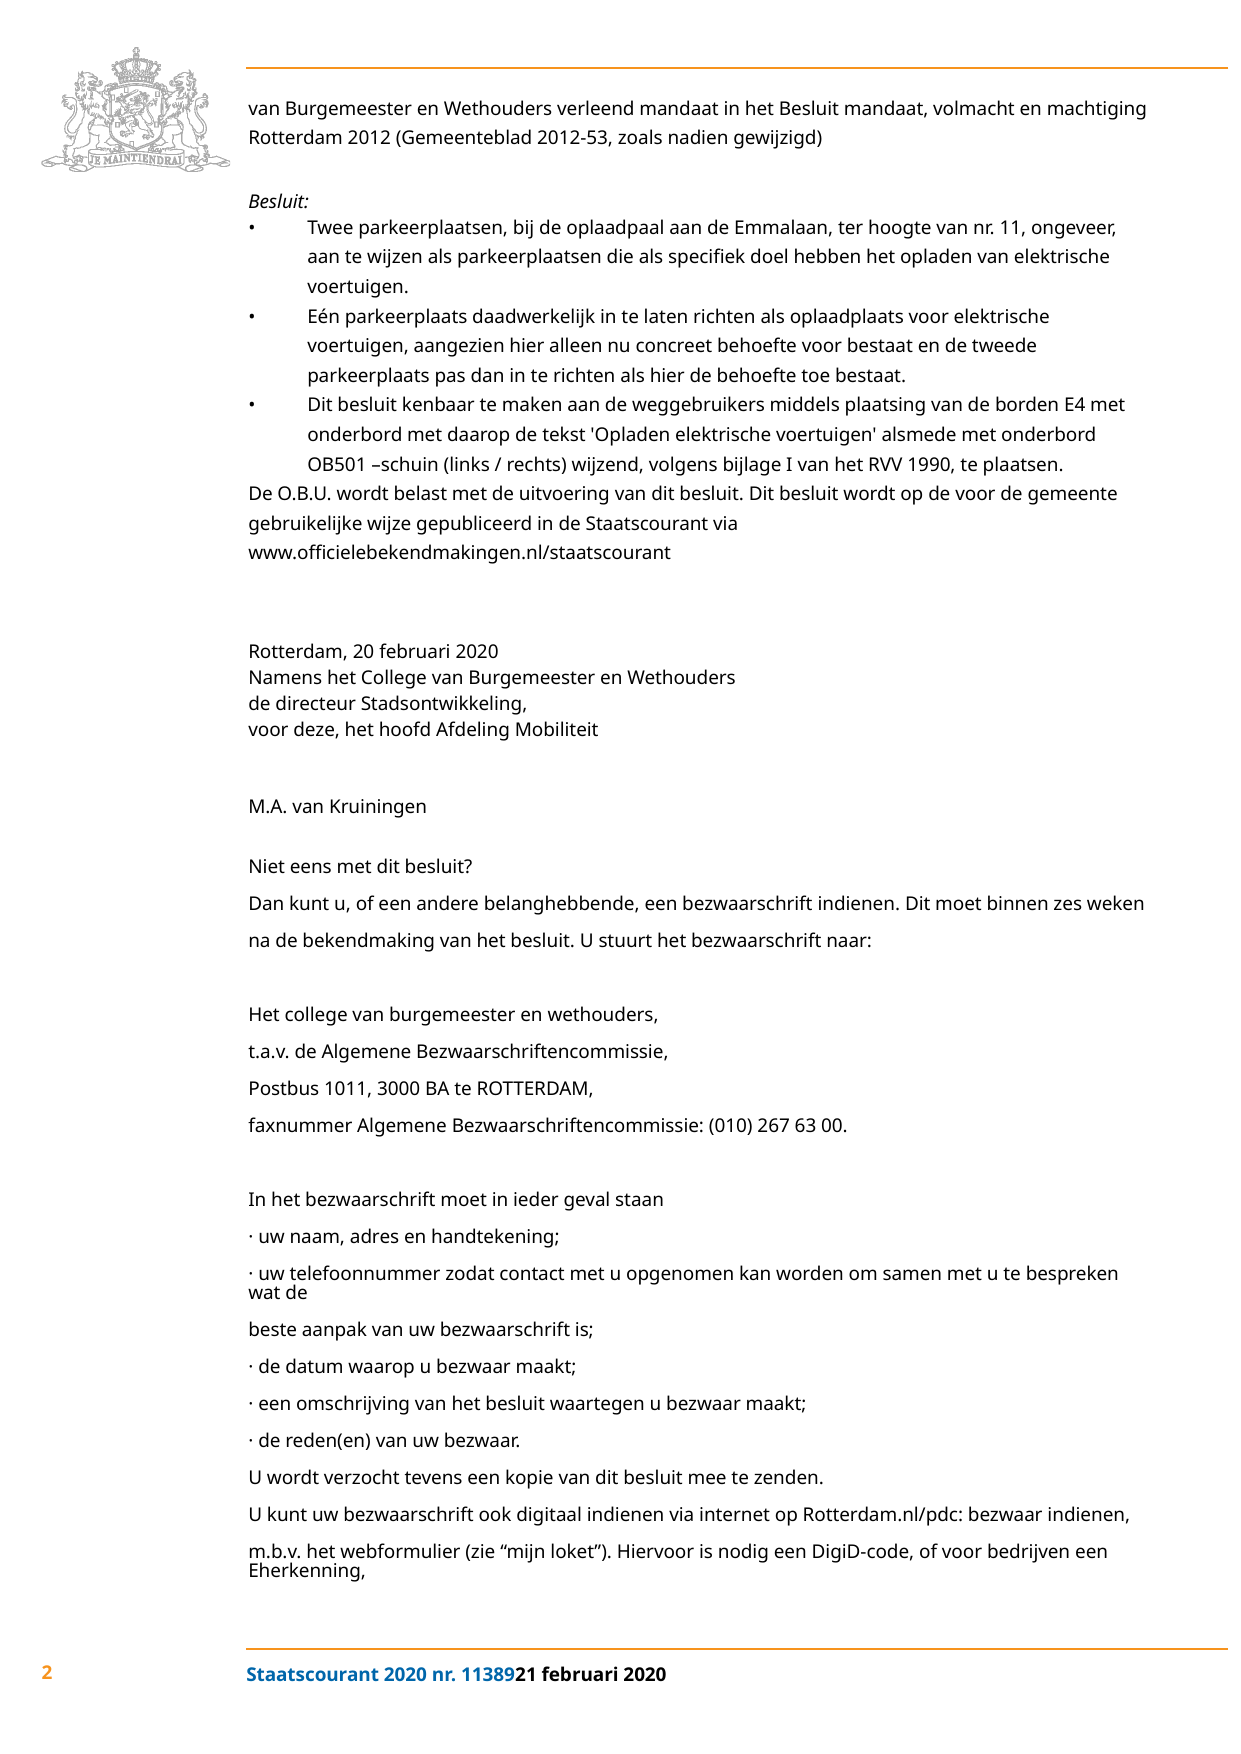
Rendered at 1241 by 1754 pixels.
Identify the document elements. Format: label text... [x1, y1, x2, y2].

text beste aanpak van uw bezwaarschrift is; [248, 1321, 1152, 1341]
text In het bezwaarschrift moet in ieder geval staan [248, 1191, 1152, 1210]
text Niet eens met dit besluit? [248, 858, 1152, 877]
text Postbus 1011, 3000 BA te ROTTERDAM, [248, 1080, 1152, 1099]
text U wordt verzocht tevens een kopie van dit besluit mee te zenden. [248, 1469, 1152, 1488]
list Twee parkeerplaatsen, bij de oplaadpaal aan de Emmalaan, ter hoogte van nr. 11, ongeveer, aan te wijzen als parkeerplaatsen die als specifiek doel hebben het opladen van elektrische voertuigen. [248, 214, 1152, 299]
text voor deze, het hoofd Afdeling Mobiliteit [248, 716, 1152, 742]
text van Burgemeester en Wethouders verleend mandaat in het Besluit mandaat, volmacht en machtiging Rotterdam 2012 (Gemeenteblad 2012-53, zoals nadien gewijzigd) [248, 95, 1152, 150]
text · de datum waarop u bezwaar maakt; [248, 1358, 1152, 1377]
text De O.B.U. wordt belast met de uitvoering van dit besluit. Dit besluit wordt op de voor de gemeente gebruikelijke wijze gepubliceerd in de Staatscourant via www.officielebekendmakingen.nl/staatscourant [248, 480, 1152, 565]
text Namens het College van Burgemeester en Wethouders [248, 664, 1152, 690]
text Rotterdam, 20 februari 2020 [248, 639, 1152, 664]
text de directeur Stadsontwikkeling, [248, 690, 1152, 716]
picture [41, 47, 231, 172]
text · de reden(en) van uw bezwaar. [248, 1432, 1152, 1451]
list Eén parkeerplaats daadwerkelijk in te laten richten als oplaadplaats voor elektrische voertuigen, aangezien hier alleen nu concreet behoefte voor bestaat en de tweede parkeerplaats pas dan in te richten als hier de behoefte toe bestaat. [248, 303, 1152, 388]
text t.a.v. de Algemene Bezwaarschriftencommissie, [248, 1043, 1152, 1062]
text m.b.v. het webformulier (zie “mijn loket”). Hiervoor is nodig een DigiD-code, of voor bedrijven een Eherkenning, [248, 1543, 1152, 1582]
text Besluit: [248, 188, 1152, 214]
text · een omschrijving van het besluit waartegen u bezwaar maakt; [248, 1395, 1152, 1414]
text Het college van burgemeester en wethouders, [248, 1006, 1152, 1025]
text · uw telefoonnummer zodat contact met u opgenomen kan worden om samen met u te bespreken wat de [248, 1265, 1152, 1303]
text Dan kunt u, of een andere belanghebbende, een bezwaarschrift indienen. Dit moet binnen zes weken [248, 895, 1152, 914]
text faxnummer Algemene Bezwaarschriftencommissie: (010) 267 63 00. [248, 1117, 1152, 1136]
text na de bekendmaking van het besluit. U stuurt het bezwaarschrift naar: [248, 932, 1152, 951]
text U kunt uw bezwaarschrift ook digitaal indienen via internet op Rotterdam.nl/pdc: bezwaar indienen, [248, 1506, 1152, 1525]
text M.A. van Kruiningen [248, 793, 1152, 819]
text · uw naam, adres en handtekening; [248, 1228, 1152, 1247]
list Dit besluit kenbaar te maken aan de weggebruikers middels plaatsing van de borden E4 met onderbord met daarop de tekst 'Opladen elektrische voertuigen' alsmede met onderbord OB501 –schuin (links / rechts) wijzend, volgens bijlage I van het RVV 1990, te plaatsen. [248, 392, 1152, 476]
